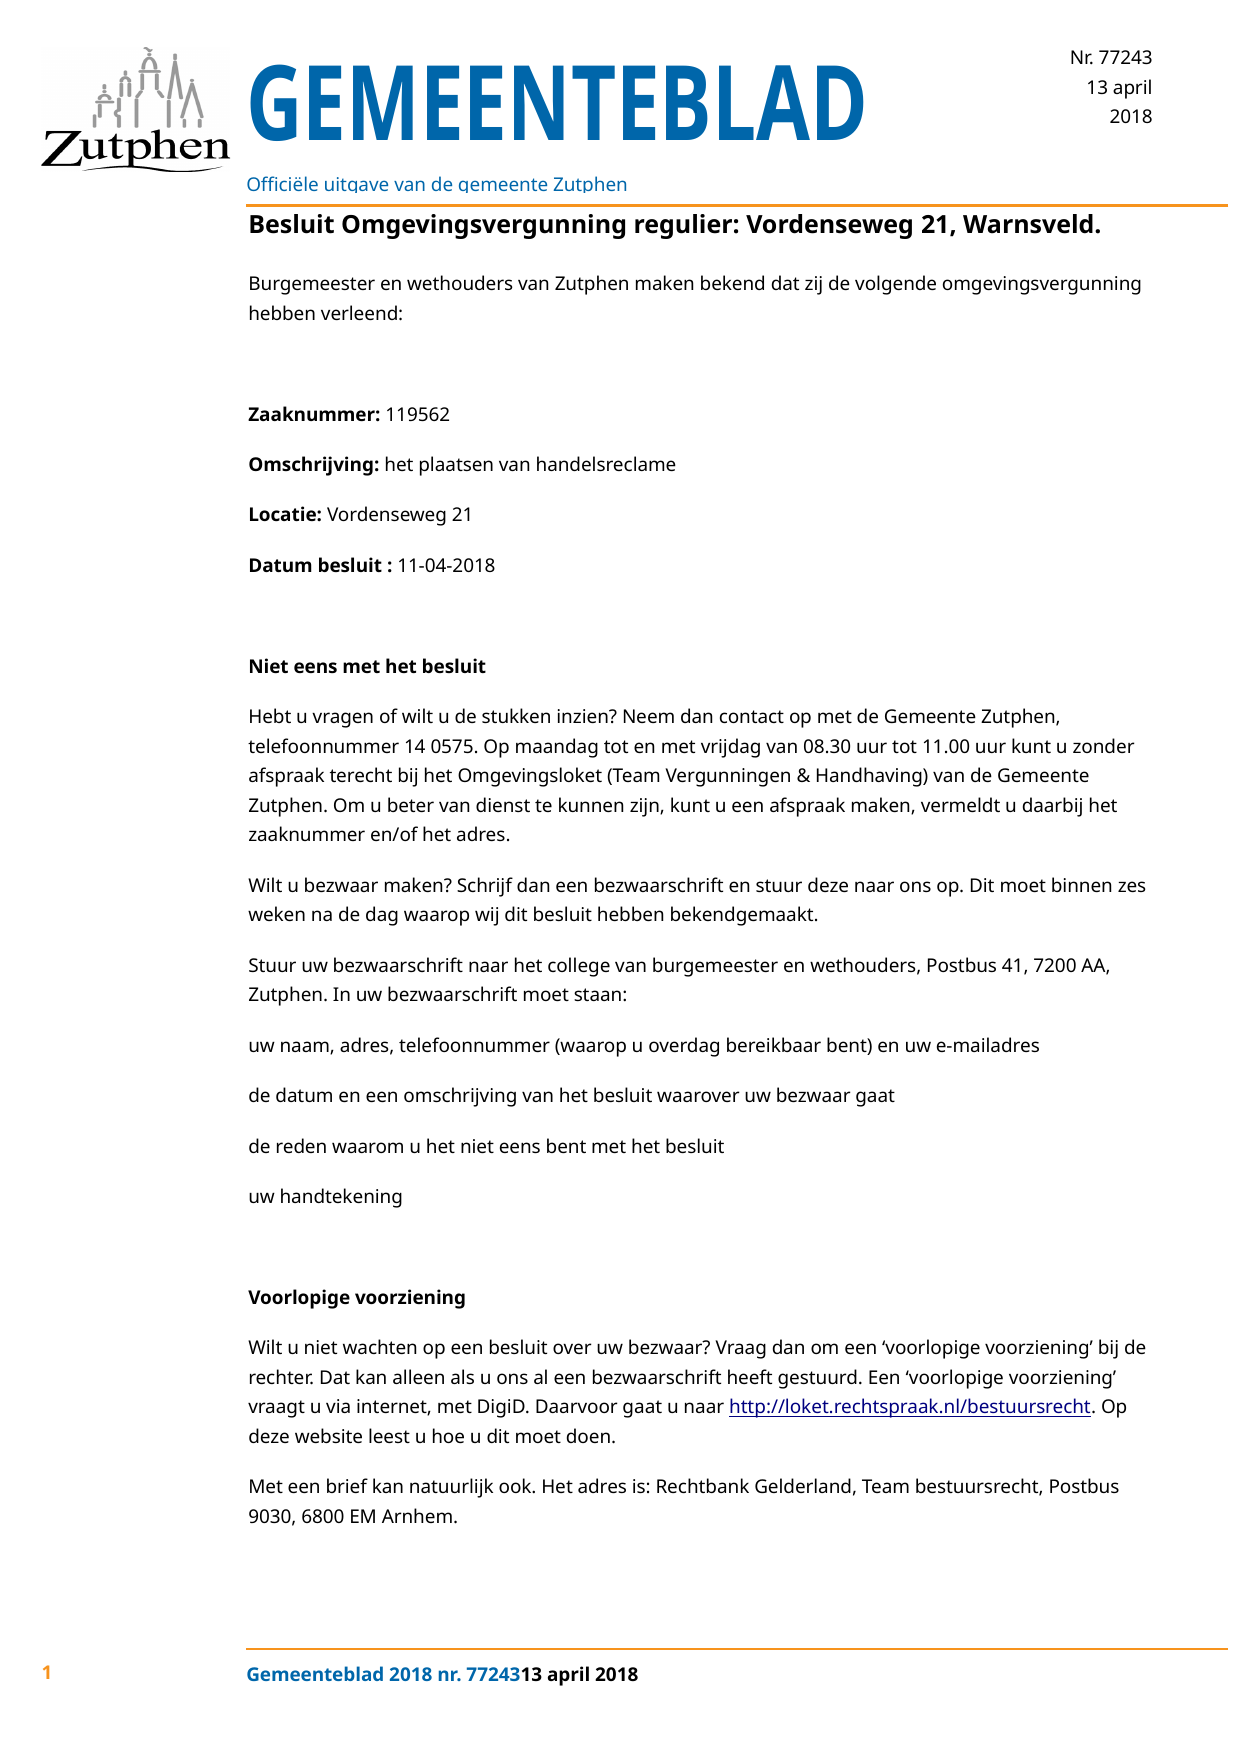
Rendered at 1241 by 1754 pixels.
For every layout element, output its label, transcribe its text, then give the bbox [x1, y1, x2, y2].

text Niet eens met het besluit [248, 653, 1152, 678]
text Voorlopige voorziening [248, 1284, 1152, 1310]
text Omschrijving: het plaatsen van handelsreclame [248, 451, 1152, 477]
text Wilt u bezwaar maken? Schrijf dan een bezwaarschrift en stuur deze naar ons op. Dit moet binnen zes weken na de dag waarop wij dit besluit hebben bekendgemaakt. [248, 872, 1152, 927]
text Wilt u niet wachten op een besluit over uw bezwaar? Vraag dan om een ‘voorlopige voorziening’ bij de rechter. Dat kan alleen als u ons al een bezwaarschrift heeft gestuurd. Een ‘voorlopige voorziening’ vraagt u via internet, met DigiD. Daarvoor gaat u naar http://loket.rechtspraak.nl/bestuursrecht. Op deze website leest u hoe u dit moet doen. [248, 1334, 1152, 1449]
text de datum en een omschrijving van het besluit waarover uw bezwaar gaat [248, 1082, 1152, 1108]
text Met een brief kan natuurlijk ook. Het adres is: Rechtbank Gelderland, Team bestuursrecht, Postbus 9030, 6800 EM Arnhem. [248, 1474, 1152, 1529]
text Zaaknummer: 119562 [248, 401, 1152, 426]
text Besluit Omgevingsvergunning regulier: Vordenseweg 21, Warnsveld. [248, 207, 1152, 241]
text uw handtekening [248, 1183, 1152, 1209]
text Hebt u vragen of wilt u de stukken inzien? Neem dan contact op met de Gemeente Zutphen, telefoonnummer 14 0575. Op maandag tot en met vrijdag van 08.30 uur tot 11.00 uur kunt u zonder afspraak terecht bij het Omgevingsloket (Team Vergunningen & Handhaving) van de Gemeente Zutphen. Om u beter van dienst te kunnen zijn, kunt u een afspraak maken, vermeldt u daarbij het zaaknummer en/of het adres. [248, 703, 1152, 847]
text Locatie: Vordenseweg 21 [248, 502, 1152, 527]
text uw naam, adres, telefoonnummer (waarop u overdag bereikbaar bent) en uw e-mailadres [248, 1032, 1152, 1058]
picture [41, 47, 231, 172]
text Burgemeester en wethouders van Zutphen maken bekend dat zij de volgende omgevingsvergunning hebben verleend: [248, 270, 1152, 326]
text Stuur uw bezwaarschrift naar het college van burgemeester en wethouders, Postbus 41, 7200 AA, Zutphen. In uw bezwaarschrift moet staan: [248, 952, 1152, 1007]
text Datum besluit : 11-04-2018 [248, 552, 1152, 578]
text de reden waarom u het niet eens bent met het besluit [248, 1133, 1152, 1158]
